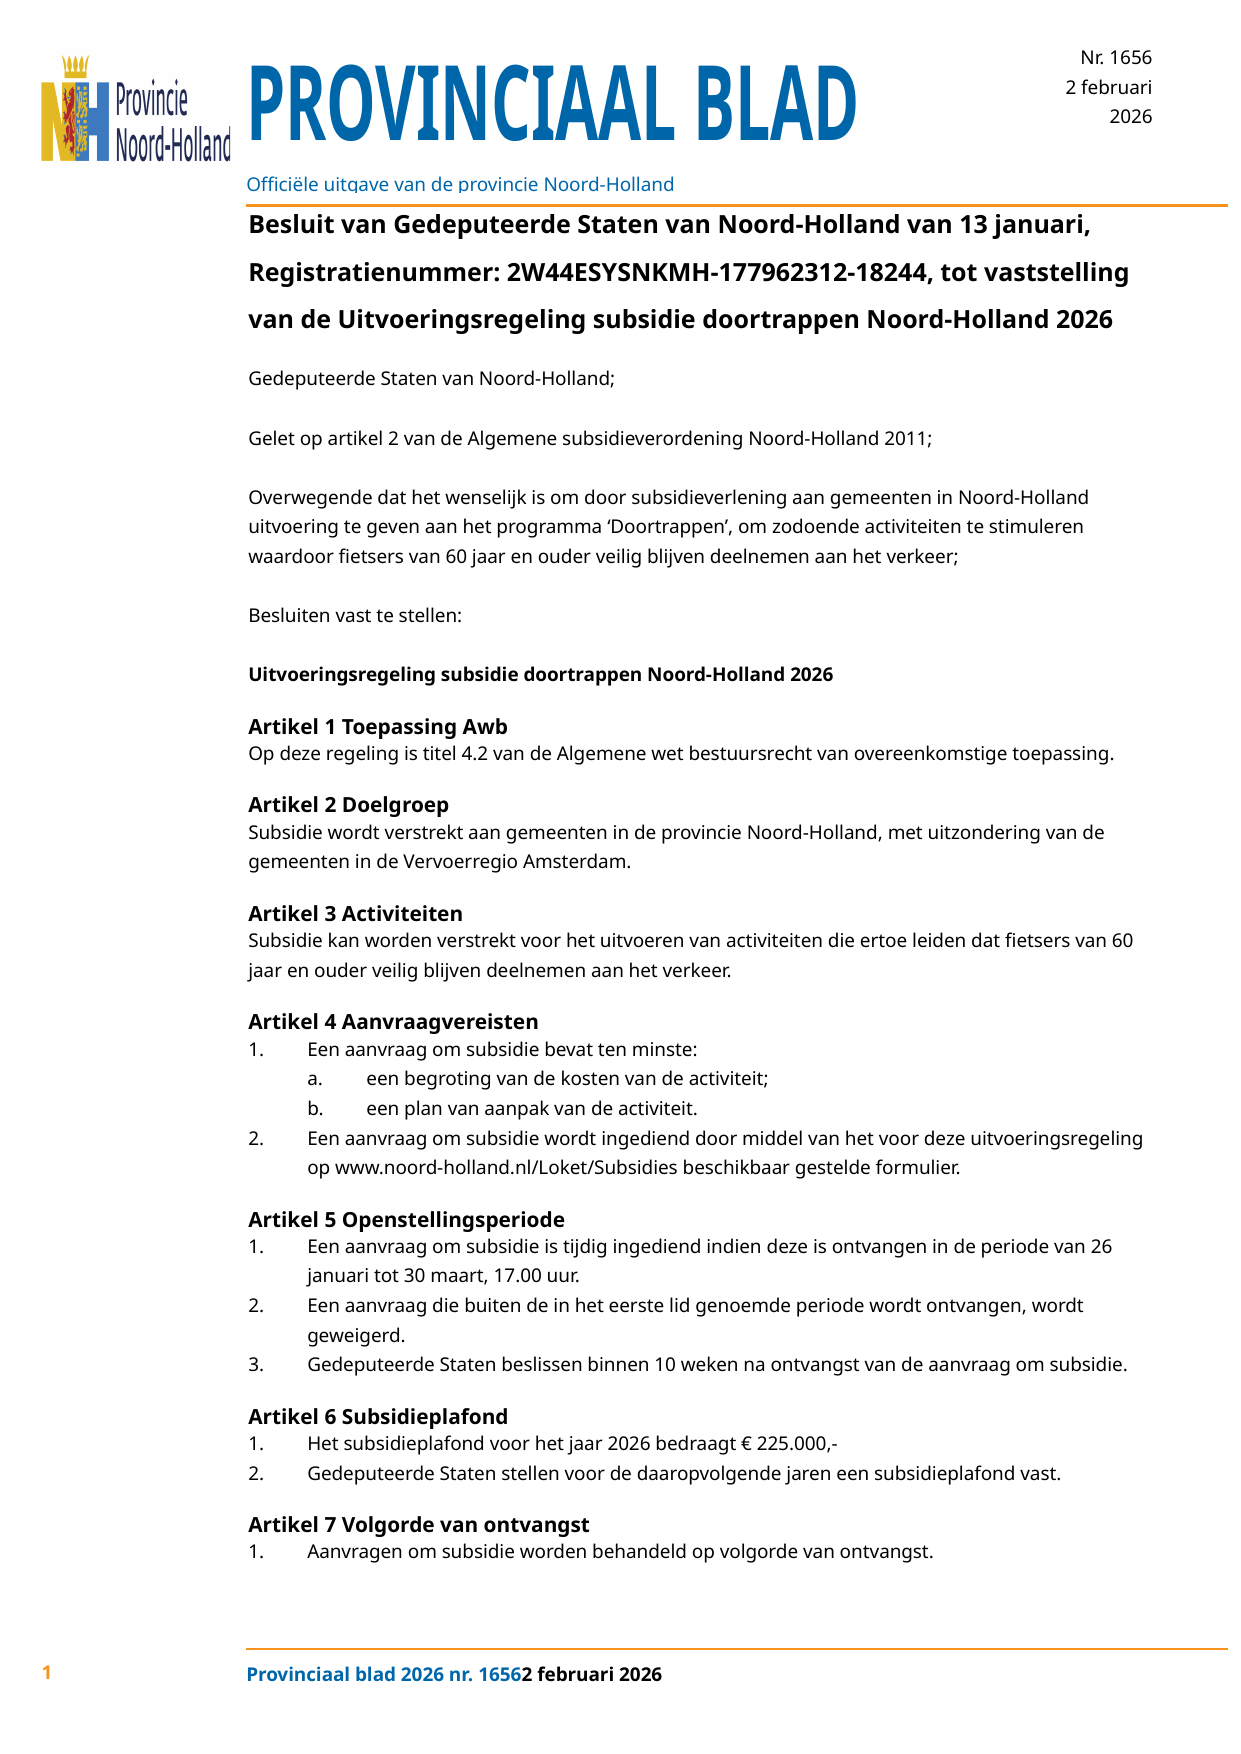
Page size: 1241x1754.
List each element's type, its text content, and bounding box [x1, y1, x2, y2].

list Een aanvraag om subsidie wordt ingediend door middel van het voor deze uitvoeringsregeling op www.noord-holland.nl/Loket/Subsidies beschikbaar gestelde formulier. [248, 1125, 1152, 1180]
list Gedeputeerde Staten beslissen binnen 10 weken na ontvangst van de aanvraag om subsidie. [248, 1351, 1152, 1377]
list Gedeputeerde Staten stellen voor de daaropvolgende jaren een subsidieplafond vast. [248, 1460, 1152, 1486]
text Subsidie kan worden verstrekt voor het uitvoeren van activiteiten die ertoe leiden dat fietsers van 60 jaar en ouder veilig blijven deelnemen aan het verkeer. [248, 927, 1152, 983]
list Een aanvraag die buiten de in het eerste lid genoemde periode wordt ontvangen, wordt geweigerd. [248, 1292, 1152, 1348]
text Artikel 2 Doelgroep [248, 791, 1152, 819]
text Subsidie wordt verstrekt aan gemeenten in de provincie Noord-Holland, met uitzondering van de gemeenten in de Vervoerregio Amsterdam. [248, 819, 1152, 874]
text Overwegende dat het wenselijk is om door subsidieverlening aan gemeenten in Noord-Holland uitvoering te geven aan het programma ‘Doortrappen’, om zodoende activiteiten te stimuleren waardoor fietsers van 60 jaar en ouder veilig blijven deelnemen aan het verkeer; [248, 484, 1152, 569]
text Artikel 5 Openstellingsperiode [248, 1205, 1152, 1233]
text Artikel 4 Aanvraagvereisten [248, 1007, 1152, 1036]
picture [41, 47, 231, 172]
text Besluit van Gedeputeerde Staten van Noord-Holland van 13 januari, Registratienummer: 2W44ESYSNKMH-177962312-18244, tot vaststelling van de Uitvoeringsregeling subsidie doortrappen Noord-Holland 2026 [248, 207, 1152, 336]
list een plan van aanpak van de activiteit. [307, 1095, 1152, 1121]
list een begroting van de kosten van de activiteit; [307, 1066, 1152, 1091]
list Een aanvraag om subsidie bevat ten minste: [248, 1036, 1152, 1062]
text Gedeputeerde Staten van Noord-Holland; [248, 366, 1152, 391]
text Op deze regeling is titel 4.2 van de Algemene wet bestuursrecht van overeenkomstige toepassing. [248, 740, 1152, 766]
list Aanvragen om subsidie worden behandeld op volgorde van ontvangst. [248, 1539, 1152, 1564]
text Artikel 3 Activiteiten [248, 899, 1152, 927]
text Besluiten vast te stellen: [248, 602, 1152, 628]
text Artikel 7 Volgorde van ontvangst [248, 1510, 1152, 1539]
text Uitvoeringsregeling subsidie doortrappen Noord-Holland 2026 [248, 661, 1152, 687]
text Artikel 6 Subsidieplafond [248, 1402, 1152, 1430]
text Artikel 1 Toepassing Awb [248, 712, 1152, 740]
list Het subsidieplafond voor het jaar 2026 bedraagt € 225.000,- [248, 1430, 1152, 1456]
list Een aanvraag om subsidie is tijdig ingediend indien deze is ontvangen in de periode van 26 januari tot 30 maart, 17.00 uur. [248, 1233, 1152, 1288]
text Gelet op artikel 2 van de Algemene subsidieverordening Noord-Holland 2011; [248, 425, 1152, 450]
